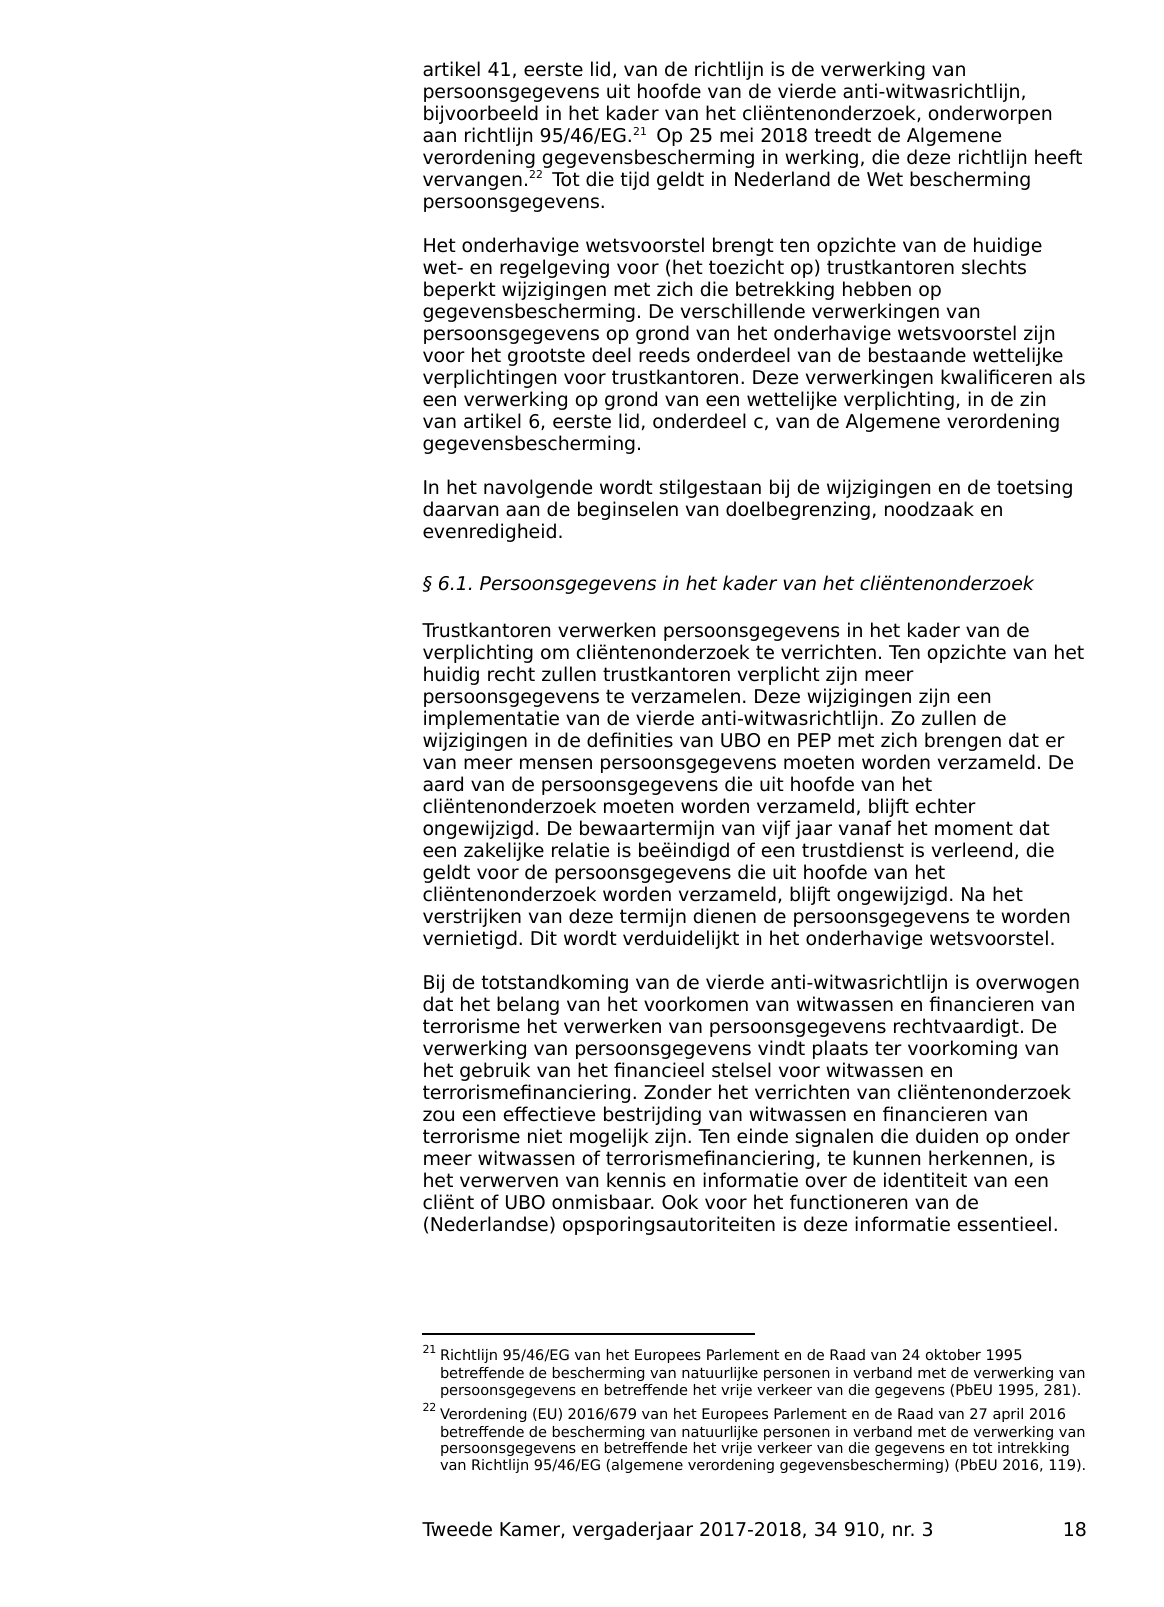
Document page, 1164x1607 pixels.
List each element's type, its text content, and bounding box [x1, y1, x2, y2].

subtitle § 6.1. Persoonsgegevens in het kader van het cliëntenonderzoek [422, 573, 1087, 595]
text Verordening (EU) 2016/679 van het Europees Parlement en de Raad van 27 april 2016 betreffende de bescherming van natuurlijke personen in verband met de verwerking van persoonsgegevens en betreffende het vrije verkeer van die gegevens en tot intrekking van Richtlijn 95/46/EG (algemene verordening gegevensbescherming) (PbEU 2016, 119). [422, 1402, 1087, 1474]
text In het navolgende wordt stilgestaan bij de wijzigingen en de toetsing daarvan aan de beginselen van doelbegrenzing, noodzaak en evenredigheid. [422, 477, 1087, 543]
text artikel 41, eerste lid, van de richtlijn is de verwerking van persoonsgegevens uit hoofde van de vierde anti-witwasrichtlijn, bijvoorbeeld in het kader van het cliëntenonderzoek, onderworpen aan richtlijn 95/46/EG. Op 25 mei 2018 treedt de Algemene verordening gegevensbescherming in werking, die deze richtlijn heeft vervangen. Tot die tijd geldt in Nederland de Wet bescherming persoonsgegevens. [422, 59, 1087, 213]
text Trustkantoren verwerken persoonsgegevens in het kader van de verplichting om cliëntenonderzoek te verrichten. Ten opzichte van het huidig recht zullen trustkantoren verplicht zijn meer persoonsgegevens te verzamelen. Deze wijzigingen zijn een implementatie van de vierde anti-witwasrichtlijn. Zo zullen de wijzigingen in de definities van UBO en PEP met zich brengen dat er van meer mensen persoonsgegevens moeten worden verzameld. De aard van de persoonsgegevens die uit hoofde van het cliëntenonderzoek moeten worden verzameld, blijft echter ongewijzigd. De bewaartermijn van vijf jaar vanaf het moment dat een zakelijke relatie is beëindigd of een trustdienst is verleend, die geldt voor de persoonsgegevens die uit hoofde van het cliëntenonderzoek worden verzameld, blijft ongewijzigd. Na het verstrijken van deze termijn dienen de persoonsgegevens te worden vernietigd. Dit wordt verduidelijkt in het onderhavige wetsvoorstel. [422, 620, 1087, 950]
text Het onderhavige wetsvoorstel brengt ten opzichte van de huidige wet- en regelgeving voor (het toezicht op) trustkantoren slechts beperkt wijzigingen met zich die betrekking hebben op gegevensbescherming. De verschillende verwerkingen van persoonsgegevens op grond van het onderhavige wetsvoorstel zijn voor het grootste deel reeds onderdeel van de bestaande wettelijke verplichtingen voor trustkantoren. Deze verwerkingen kwalificeren als een verwerking op grond van een wettelijke verplichting, in de zin van artikel 6, eerste lid, onderdeel c, van de Algemene verordening gegevensbescherming. [422, 235, 1087, 455]
text Richtlijn 95/46/EG van het Europees Parlement en de Raad van 24 oktober 1995 betreffende de bescherming van natuurlijke personen in verband met de verwerking van persoonsgegevens en betreffende het vrije verkeer van die gegevens (PbEU 1995, 281). [422, 1343, 1087, 1399]
text Bij de totstandkoming van de vierde anti-witwasrichtlijn is overwogen dat het belang van het voorkomen van witwassen en financieren van terrorisme het verwerken van persoonsgegevens rechtvaardigt. De verwerking van persoonsgegevens vindt plaats ter voorkoming van het gebruik van het financieel stelsel voor witwassen en terrorismefinanciering. Zonder het verrichten van cliëntenonderzoek zou een effectieve bestrijding van witwassen en financieren van terrorisme niet mogelijk zijn. Ten einde signalen die duiden op onder meer witwassen of terrorismefinanciering, te kunnen herkennen, is het verwerven van kennis en informatie over de identiteit van een cliënt of UBO onmisbaar. Ook voor het functioneren van de (Nederlandse) opsporingsautoriteiten is deze informatie essentieel. [422, 972, 1087, 1236]
